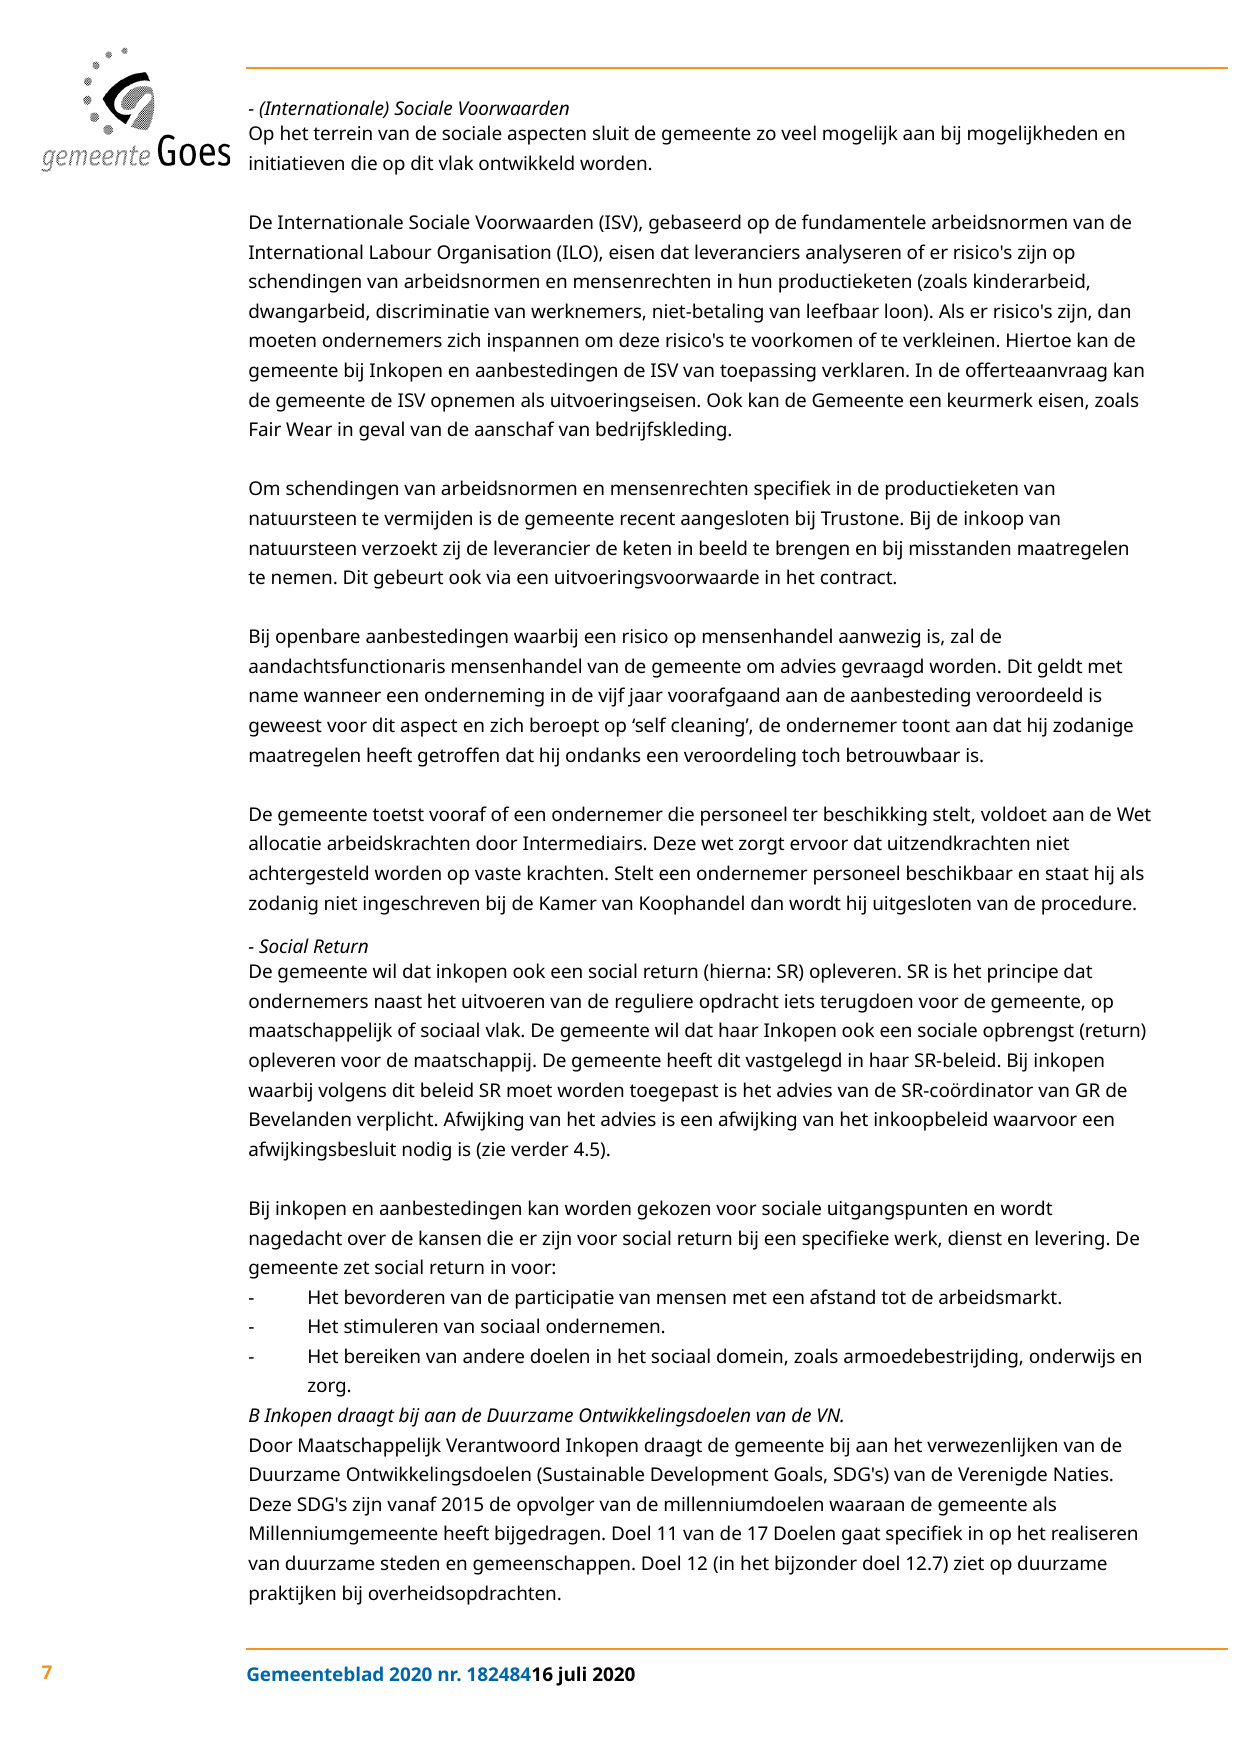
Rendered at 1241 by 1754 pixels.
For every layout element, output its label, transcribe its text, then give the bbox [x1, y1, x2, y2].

text Bij openbare aanbestedingen waarbij een risico op mensenhandel aanwezig is, zal de aandachtsfunctionaris mensenhandel van de gemeente om advies gevraagd worden. Dit geldt met name wanneer een onderneming in de vijf jaar voorafgaand aan de aanbesteding veroordeeld is geweest voor dit aspect en zich beroept op ‘self cleaning’, de ondernemer toont aan dat hij zodanige maatregelen heeft getroffen dat hij ondanks een veroordeling toch betrouwbaar is. [248, 623, 1152, 767]
text - Social Return [248, 933, 1152, 958]
text Bij inkopen en aanbestedingen kan worden gekozen voor sociale uitgangspunten en wordt nagedacht over de kansen die er zijn voor social return bij een specifieke werk, dienst en levering. De gemeente zet social return in voor: [248, 1195, 1152, 1280]
text - (Internationale) Sociale Voorwaarden [248, 95, 1152, 121]
list Het bevorderen van de participatie van mensen met een afstand tot de arbeidsmarkt. [248, 1284, 1152, 1310]
text B Inkopen draagt bij aan de Duurzame Ontwikkelingsdoelen van de VN. [248, 1402, 1152, 1428]
text De gemeente toetst vooraf of een ondernemer die personeel ter beschikking stelt, voldoet aan de Wet allocatie arbeidskrachten door Intermediairs. Deze wet zorgt ervoor dat uitzendkrachten niet achtergesteld worden op vaste krachten. Stelt een ondernemer personeel beschikbaar en staat hij als zodanig niet ingeschreven bij de Kamer van Koophandel dan wordt hij uitgesloten van de procedure. [248, 801, 1152, 915]
text De Internationale Sociale Voorwaarden (ISV), gebaseerd op de fundamentele arbeidsnormen van de International Labour Organisation (ILO), eisen dat leveranciers analyseren of er risico's zijn op schendingen van arbeidsnormen en mensenrechten in hun productieketen (zoals kinderarbeid, dwangarbeid, discriminatie van werknemers, niet-betaling van leefbaar loon). Als er risico's zijn, dan moeten ondernemers zich inspannen om deze risico's te voorkomen of te verkleinen. Hiertoe kan de gemeente bij Inkopen en aanbestedingen de ISV van toepassing verklaren. In de offerteaanvraag kan de gemeente de ISV opnemen als uitvoeringseisen. Ook kan de Gemeente een keurmerk eisen, zoals Fair Wear in geval van de aanschaf van bedrijfskleding. [248, 209, 1152, 442]
text De gemeente wil dat inkopen ook een social return (hierna: SR) opleveren. SR is het principe dat ondernemers naast het uitvoeren van de reguliere opdracht iets terugdoen voor de gemeente, op maatschappelijk of sociaal vlak. De gemeente wil dat haar Inkopen ook een sociale opbrengst (return) opleveren voor de maatschappij. De gemeente heeft dit vastgelegd in haar SR-beleid. Bij inkopen waarbij volgens dit beleid SR moet worden toegepast is het advies van de SR-coördinator van GR de Bevelanden verplicht. Afwijking van het advies is een afwijking van het inkoopbeleid waarvoor een afwijkingsbesluit nodig is (zie verder 4.5). [248, 958, 1152, 1162]
picture [41, 47, 231, 172]
list Het stimuleren van sociaal ondernemen. [248, 1313, 1152, 1339]
list Het bereiken van andere doelen in het sociaal domein, zoals armoedebestrijding, onderwijs en zorg. [248, 1343, 1152, 1398]
text Door Maatschappelijk Verantwoord Inkopen draagt de gemeente bij aan het verwezenlijken van de Duurzame Ontwikkelingsdoelen (Sustainable Development Goals, SDG's) van de Verenigde Naties. Deze SDG's zijn vanaf 2015 de opvolger van de millenniumdoelen waaraan de gemeente als Millenniumgemeente heeft bijgedragen. Doel 11 van de 17 Doelen gaat specifiek in op het realiseren van duurzame steden en gemeenschappen. Doel 12 (in het bijzonder doel 12.7) ziet op duurzame praktijken bij overheidsopdrachten. [248, 1432, 1152, 1606]
text Om schendingen van arbeidsnormen en mensenrechten specifiek in de productieketen van natuursteen te vermijden is de gemeente recent aangesloten bij Trustone. Bij de inkoop van natuursteen verzoekt zij de leverancier de keten in beeld te brengen en bij misstanden maatregelen te nemen. Dit gebeurt ook via een uitvoeringsvoorwaarde in het contract. [248, 476, 1152, 590]
text Op het terrein van de sociale aspecten sluit de gemeente zo veel mogelijk aan bij mogelijkheden en initiatieven die op dit vlak ontwikkeld worden. [248, 121, 1152, 176]
